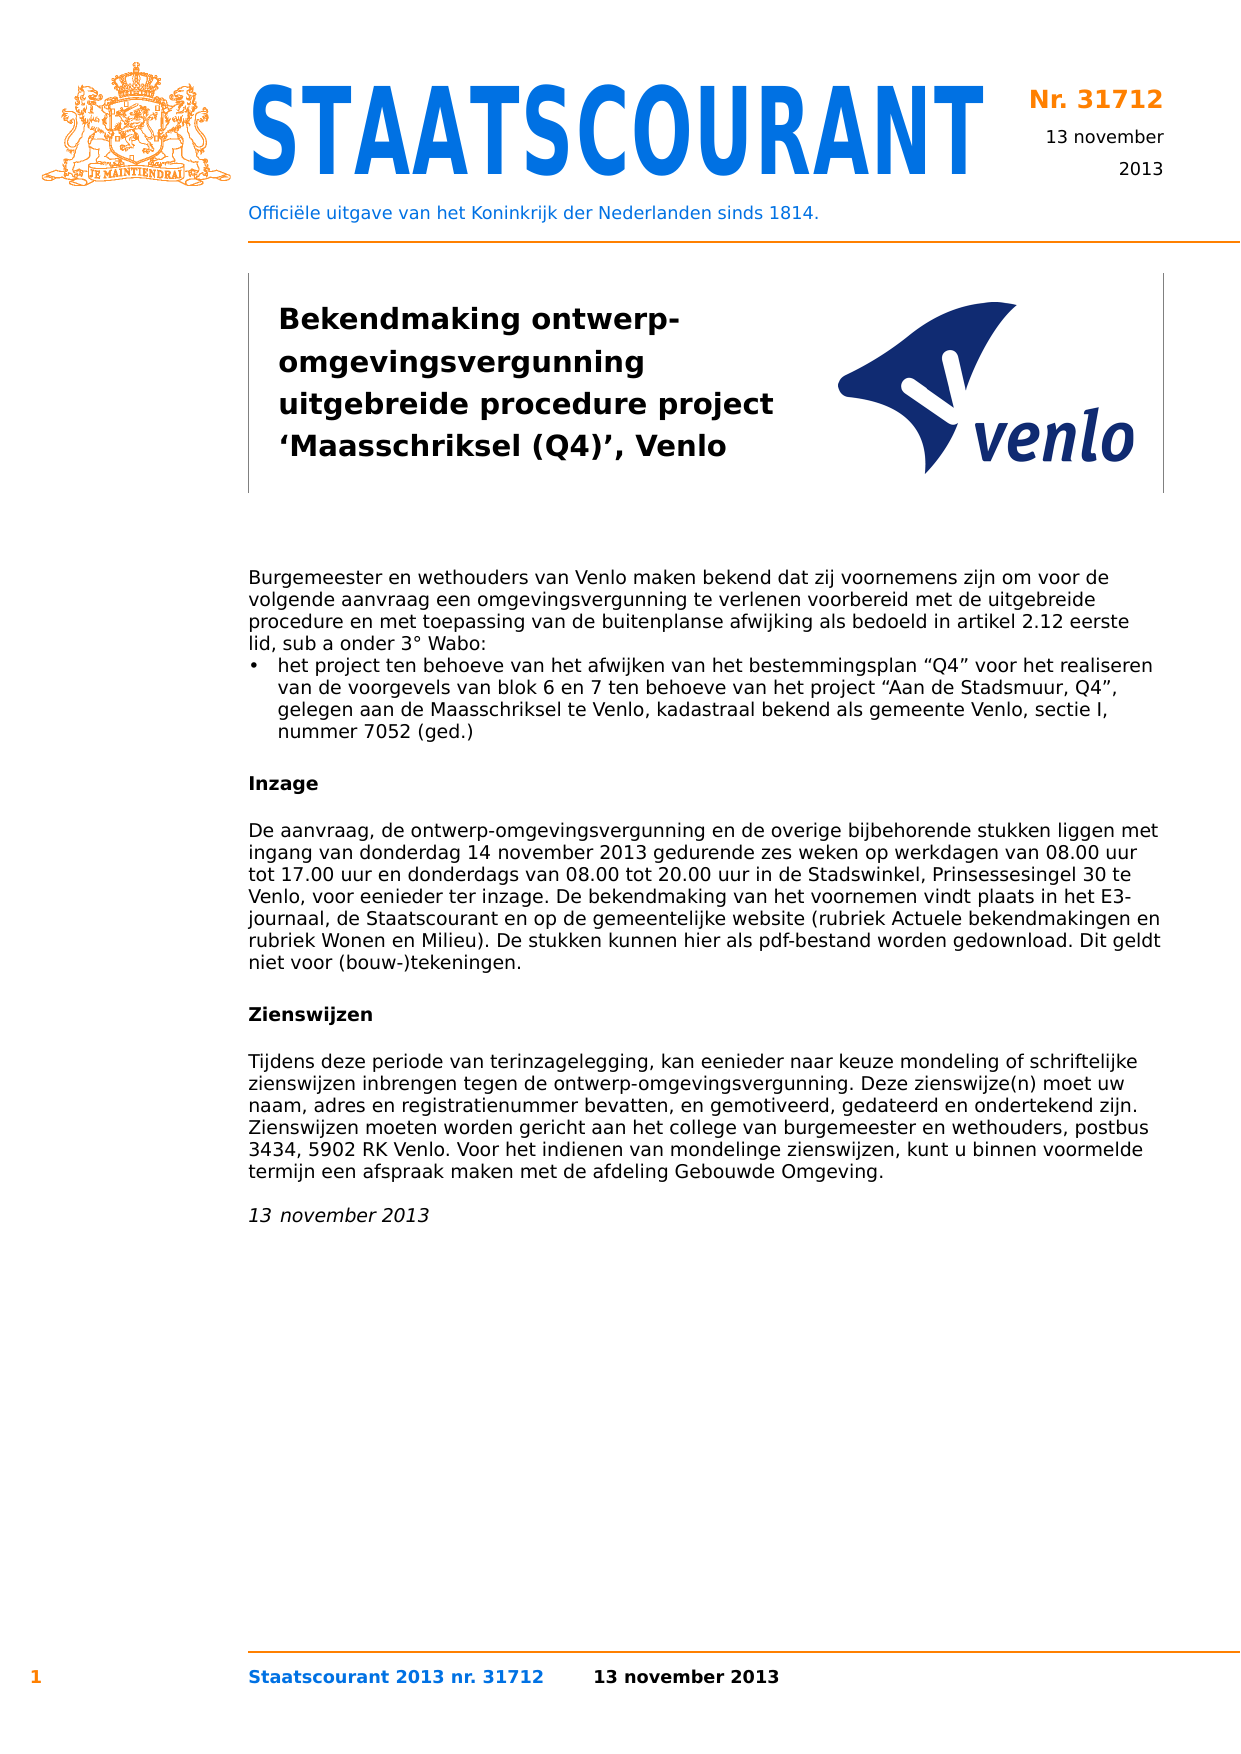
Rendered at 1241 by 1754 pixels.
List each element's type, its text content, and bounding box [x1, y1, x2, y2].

table_header Nr. 31712 [998, 62, 1240, 121]
picture [838, 302, 1134, 474]
table_cell 2013 [998, 153, 1240, 203]
table_cell Officiële uitgave van het Koninkrijk der Nederlanden sinds 1814. [248, 203, 1240, 241]
table_header STAATSCOURANT [248, 62, 998, 203]
text Burgemeester en wethouders van Venlo maken bekend dat zij voornemens zijn om voor de volgende aanvraag een omgevingsvergunning te verlenen voorbereid met de uitgebreide procedure en met toepassing van de buitenplanse afwijking als bedoeld in artikel 2.12 eerste lid, sub a onder 3° Wabo: [248, 567, 1163, 655]
table_header [25, 62, 248, 241]
subtitle Inzage [248, 773, 1163, 795]
text Tijdens deze periode van terinzagelegging, kan eenieder naar keuze mondeling of schriftelijke zienswijzen inbrengen tegen de ontwerp-omgevingsvergunning. Deze zienswijze(n) moet uw naam, adres en registratienummer bevatten, en gemotiveerd, gedateerd en ondertekend zijn. Zienswijzen moeten worden gericht aan het college van burgemeester en wethouders, postbus 3434, 5902 RK Venlo. Voor het indienen van mondelinge zienswijzen, kunt u binnen voormelde termijn een afspraak maken met de afdeling Gebouwde Omgeving. [248, 1051, 1163, 1183]
subtitle Zienswijzen [248, 1004, 1163, 1026]
table_cell 13 november [998, 121, 1240, 153]
picture [41, 62, 231, 186]
text De aanvraag, de ontwerp-omgevingsvergunning en de overige bijbehorende stukken liggen met ingang van donderdag 14 november 2013 gedurende zes weken op werkdagen van 08.00 uur tot 17.00 uur en donderdags van 08.00 tot 20.00 uur in de Stadswinkel, Prinsessesingel 30 te Venlo, voor eenieder ter inzage. De bekendmaking van het voornemen vindt plaats in het E3-journaal, de Staatscourant en op de gemeentelijke website (rubriek Actuele bekendmakingen en rubriek Wonen en Milieu). De stukken kunnen hier als pdf-bestand worden gedownload. Dit geldt niet voor (bouw-)tekeningen. [248, 820, 1163, 974]
subtitle Bekendmaking ontwerp-omgevingsvergunning uitgebreide procedure project ‘Maasschriksel (Q4)’, Venlo [249, 273, 1163, 493]
text • het project ten behoeve van het afwijken van het bestemmingsplan “Q4” voor het realiseren van de voorgevels van blok 6 en 7 ten behoeve van het project “Aan de Stadsmuur, Q4”, gelegen aan de Maasschriksel te Venlo, kadastraal bekend als gemeente Venlo, sectie I, nummer 7052 (ged.) [248, 655, 1163, 743]
text 13 november 2013 [248, 1204, 1163, 1226]
